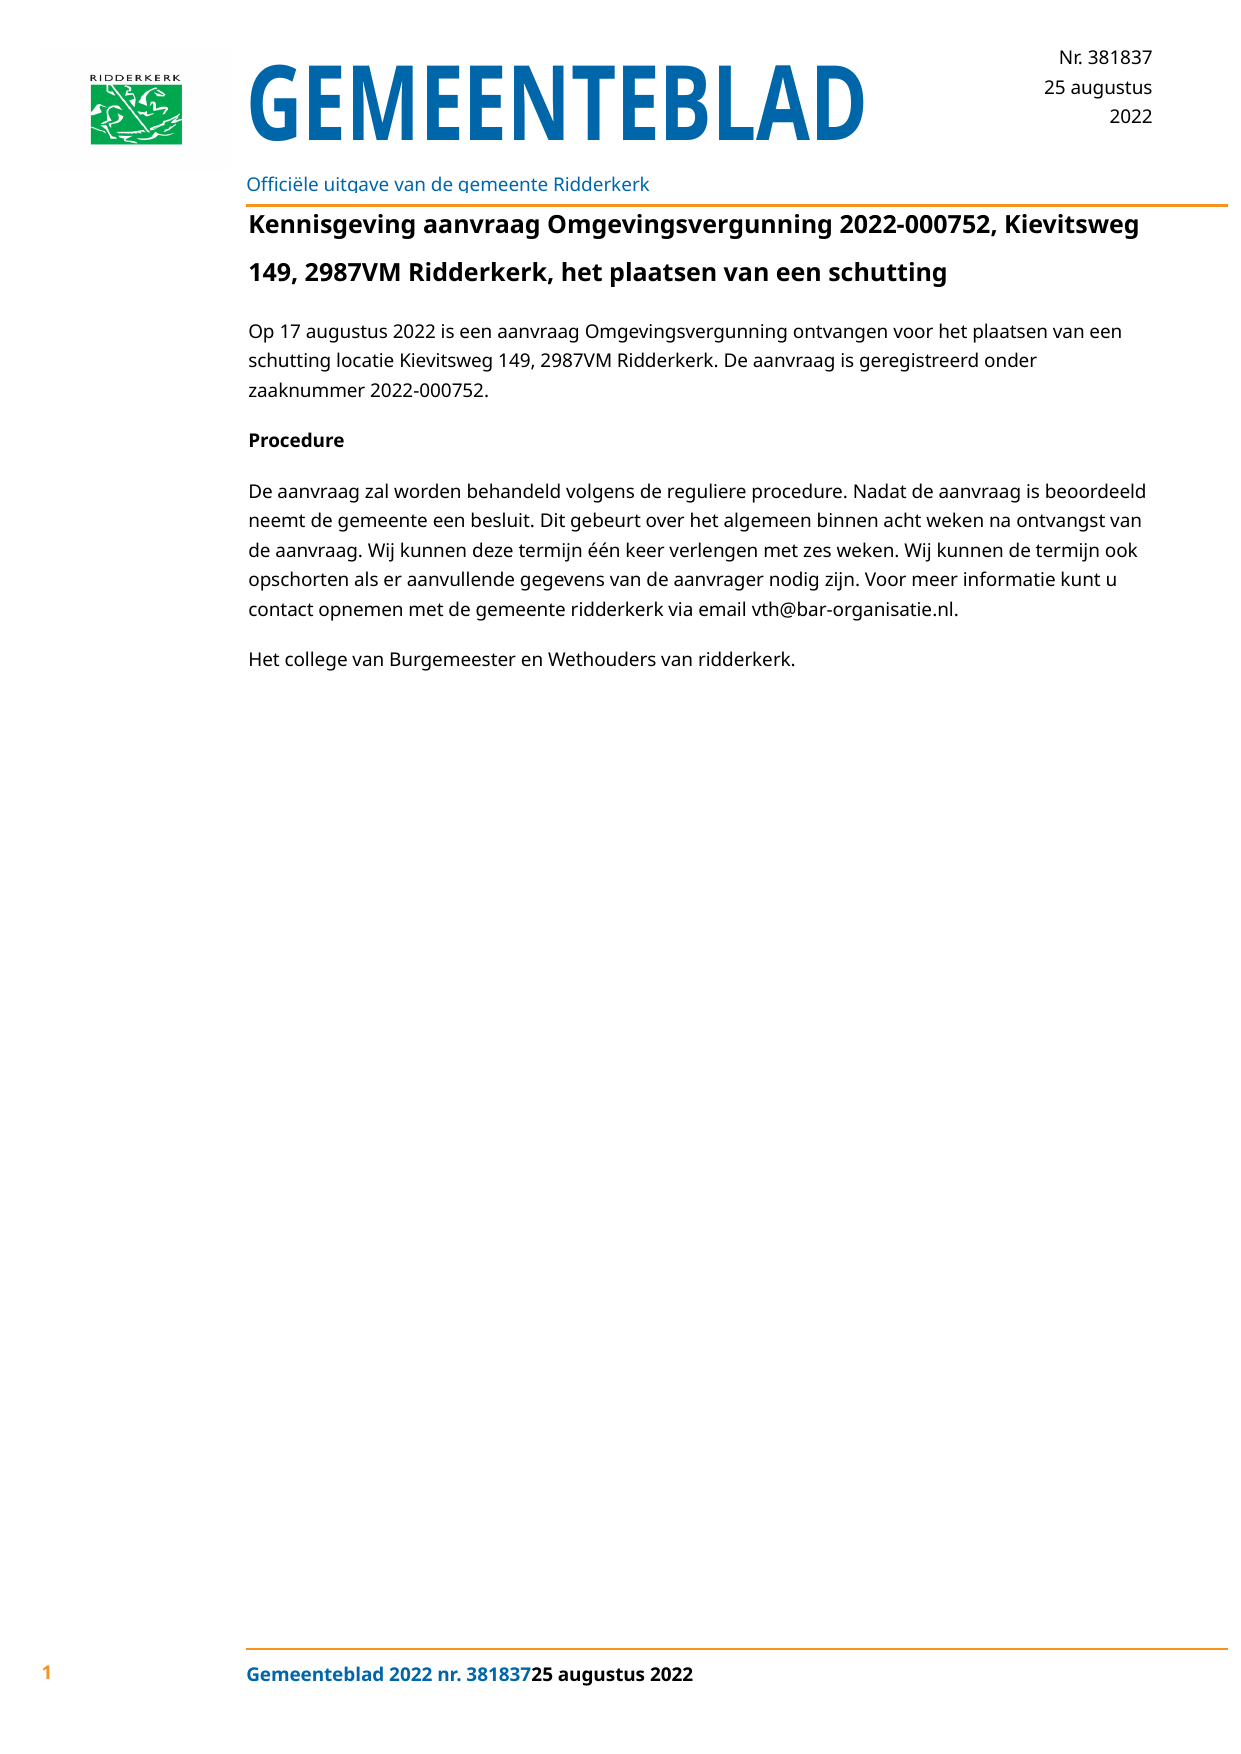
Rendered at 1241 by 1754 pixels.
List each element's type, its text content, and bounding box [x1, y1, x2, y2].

text Procedure [248, 427, 1152, 453]
text Kennisgeving aanvraag Omgevingsvergunning 2022-000752, Kievitsweg 149, 2987VM Ridderkerk, het plaatsen van een schutting [248, 207, 1152, 288]
text Op 17 augustus 2022 is een aanvraag Omgevingsvergunning ontvangen voor het plaatsen van een schutting locatie Kievitsweg 149, 2987VM Ridderkerk. De aanvraag is geregistreerd onder zaaknummer 2022-000752. [248, 318, 1152, 403]
text De aanvraag zal worden behandeld volgens de reguliere procedure. Nadat de aanvraag is beoordeeld neemt de gemeente een besluit. Dit gebeurt over het algemeen binnen acht weken na ontvangst van de aanvraag. Wij kunnen deze termijn één keer verlengen met zes weken. Wij kunnen de termijn ook opschorten als er aanvullende gegevens van de aanvrager nodig zijn. Voor meer informatie kunt u contact opnemen met de gemeente ridderkerk via email vth@bar-organisatie.nl. [248, 478, 1152, 622]
text Het college van Burgemeester en Wethouders van ridderkerk. [248, 647, 1152, 672]
picture [41, 47, 231, 172]
